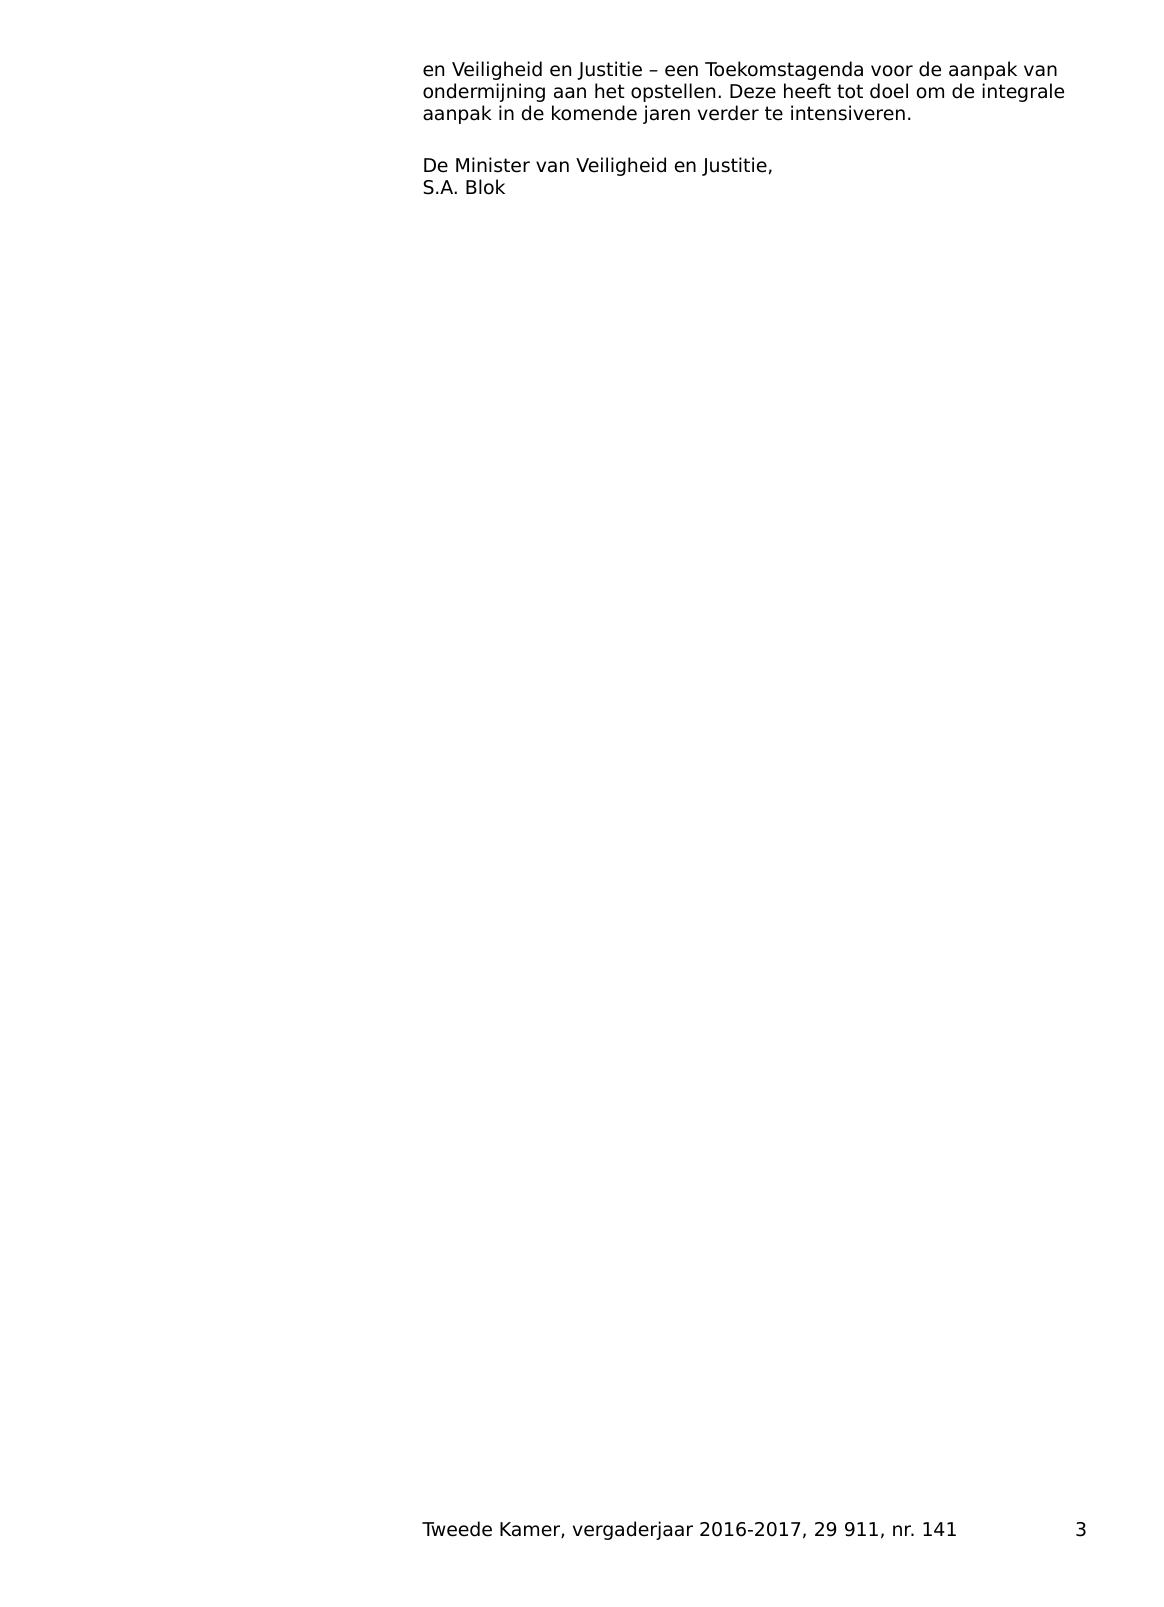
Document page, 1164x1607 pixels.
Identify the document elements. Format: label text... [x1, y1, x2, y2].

text De Minister van Veiligheid en Justitie, S.A. Blok [422, 155, 1087, 199]
text en Veiligheid en Justitie – een Toekomstagenda voor de aanpak van ondermijning aan het opstellen. Deze heeft tot doel om de integrale aanpak in de komende jaren verder te intensiveren. [422, 59, 1087, 125]
